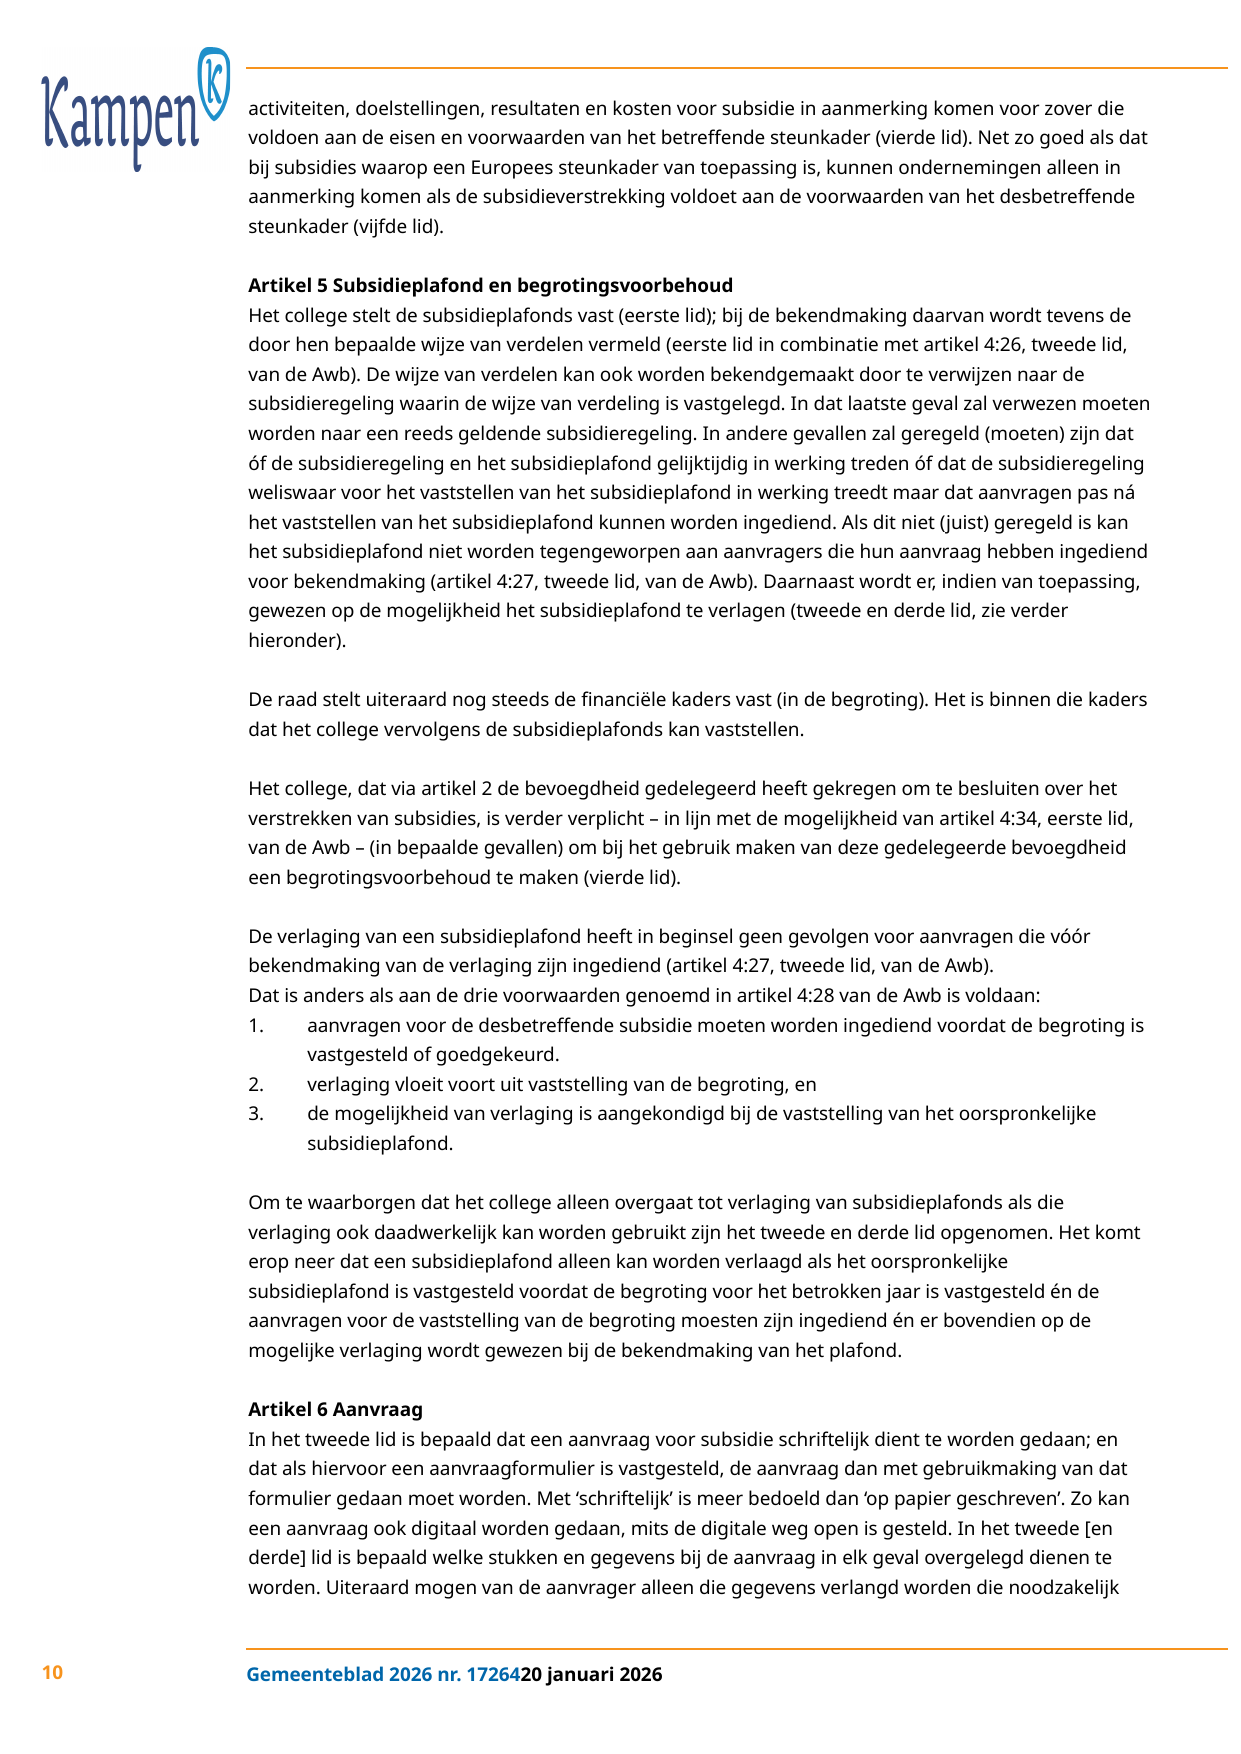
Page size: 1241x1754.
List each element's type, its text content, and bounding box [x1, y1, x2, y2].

text activiteiten, doelstellingen, resultaten en kosten voor subsidie in aanmerking komen voor zover die voldoen aan de eisen en voorwaarden van het betreffende steunkader (vierde lid). Net zo goed als dat bij subsidies waarop een Europees steunkader van toepassing is, kunnen ondernemingen alleen in aanmerking komen als de subsidieverstrekking voldoet aan de voorwaarden van het desbetreffende steunkader (vijfde lid). [248, 95, 1152, 239]
text De verlaging van een subsidieplafond heeft in beginsel geen gevolgen voor aanvragen die vóór bekendmaking van de verlaging zijn ingediend (artikel 4:27, tweede lid, van de Awb). [248, 923, 1152, 978]
text Artikel 5 Subsidieplafond en begrotingsvoorbehoud [248, 272, 1152, 298]
text In het tweede lid is bepaald dat een aanvraag voor subsidie schriftelijk dient te worden gedaan; en dat als hiervoor een aanvraagformulier is vastgesteld, de aanvraag dan met gebruikmaking van dat formulier gedaan moet worden. Met ‘schriftelijk’ is meer bedoeld dan ‘op papier geschreven’. Zo kan een aanvraag ook digitaal worden gedaan, mits de digitale weg open is gesteld. In het tweede [en derde] lid is bepaald welke stukken en gegevens bij de aanvraag in elk geval overgelegd dienen te worden. Uiteraard mogen van de aanvrager alleen die gegevens verlangd worden die noodzakelijk [248, 1426, 1152, 1600]
text Artikel 6 Aanvraag [248, 1396, 1152, 1422]
list aanvragen voor de desbetreffende subsidie moeten worden ingediend voordat de begroting is vastgesteld of goedgekeurd. [248, 1012, 1152, 1067]
text De raad stelt uiteraard nog steeds de financiële kaders vast (in de begroting). Het is binnen die kaders dat het college vervolgens de subsidieplafonds kan vaststellen. [248, 686, 1152, 742]
text Het college stelt de subsidieplafonds vast (eerste lid); bij de bekendmaking daarvan wordt tevens de door hen bepaalde wijze van verdelen vermeld (eerste lid in combinatie met artikel 4:26, tweede lid, van de Awb). De wijze van verdelen kan ook worden bekendgemaakt door te verwijzen naar de subsidieregeling waarin de wijze van verdeling is vastgelegd. In dat laatste geval zal verwezen moeten worden naar een reeds geldende subsidieregeling. In andere gevallen zal geregeld (moeten) zijn dat óf de subsidieregeling en het subsidieplafond gelijktijdig in werking treden óf dat de subsidieregeling weliswaar voor het vaststellen van het subsidieplafond in werking treedt maar dat aanvragen pas ná het vaststellen van het subsidieplafond kunnen worden ingediend. Als dit niet (juist) geregeld is kan het subsidieplafond niet worden tegengeworpen aan aanvragers die hun aanvraag hebben ingediend voor bekendmaking (artikel 4:27, tweede lid, van de Awb). Daarnaast wordt er, indien van toepassing, gewezen op de mogelijkheid het subsidieplafond te verlagen (tweede en derde lid, zie verder hieronder). [248, 302, 1152, 653]
text Het college, dat via artikel 2 de bevoegdheid gedelegeerd heeft gekregen om te besluiten over het verstrekken van subsidies, is verder verplicht – in lijn met de mogelijkheid van artikel 4:34, eerste lid, van de Awb – (in bepaalde gevallen) om bij het gebruik maken van deze gedelegeerde bevoegdheid een begrotingsvoorbehoud te maken (vierde lid). [248, 775, 1152, 890]
text Dat is anders als aan de drie voorwaarden genoemd in artikel 4:28 van de Awb is voldaan: [248, 982, 1152, 1008]
picture [41, 47, 231, 172]
list verlaging vloeit voort uit vaststelling van de begroting, en [248, 1071, 1152, 1097]
list de mogelijkheid van verlaging is aangekondigd bij de vaststelling van het oorspronkelijke subsidieplafond. [248, 1101, 1152, 1156]
text Om te waarborgen dat het college alleen overgaat tot verlaging van subsidieplafonds als die verlaging ook daadwerkelijk kan worden gebruikt zijn het tweede en derde lid opgenomen. Het komt erop neer dat een subsidieplafond alleen kan worden verlaagd als het oorspronkelijke subsidieplafond is vastgesteld voordat de begroting voor het betrokken jaar is vastgesteld én de aanvragen voor de vaststelling van de begroting moesten zijn ingediend én er bovendien op de mogelijke verlaging wordt gewezen bij de bekendmaking van het plafond. [248, 1189, 1152, 1363]
